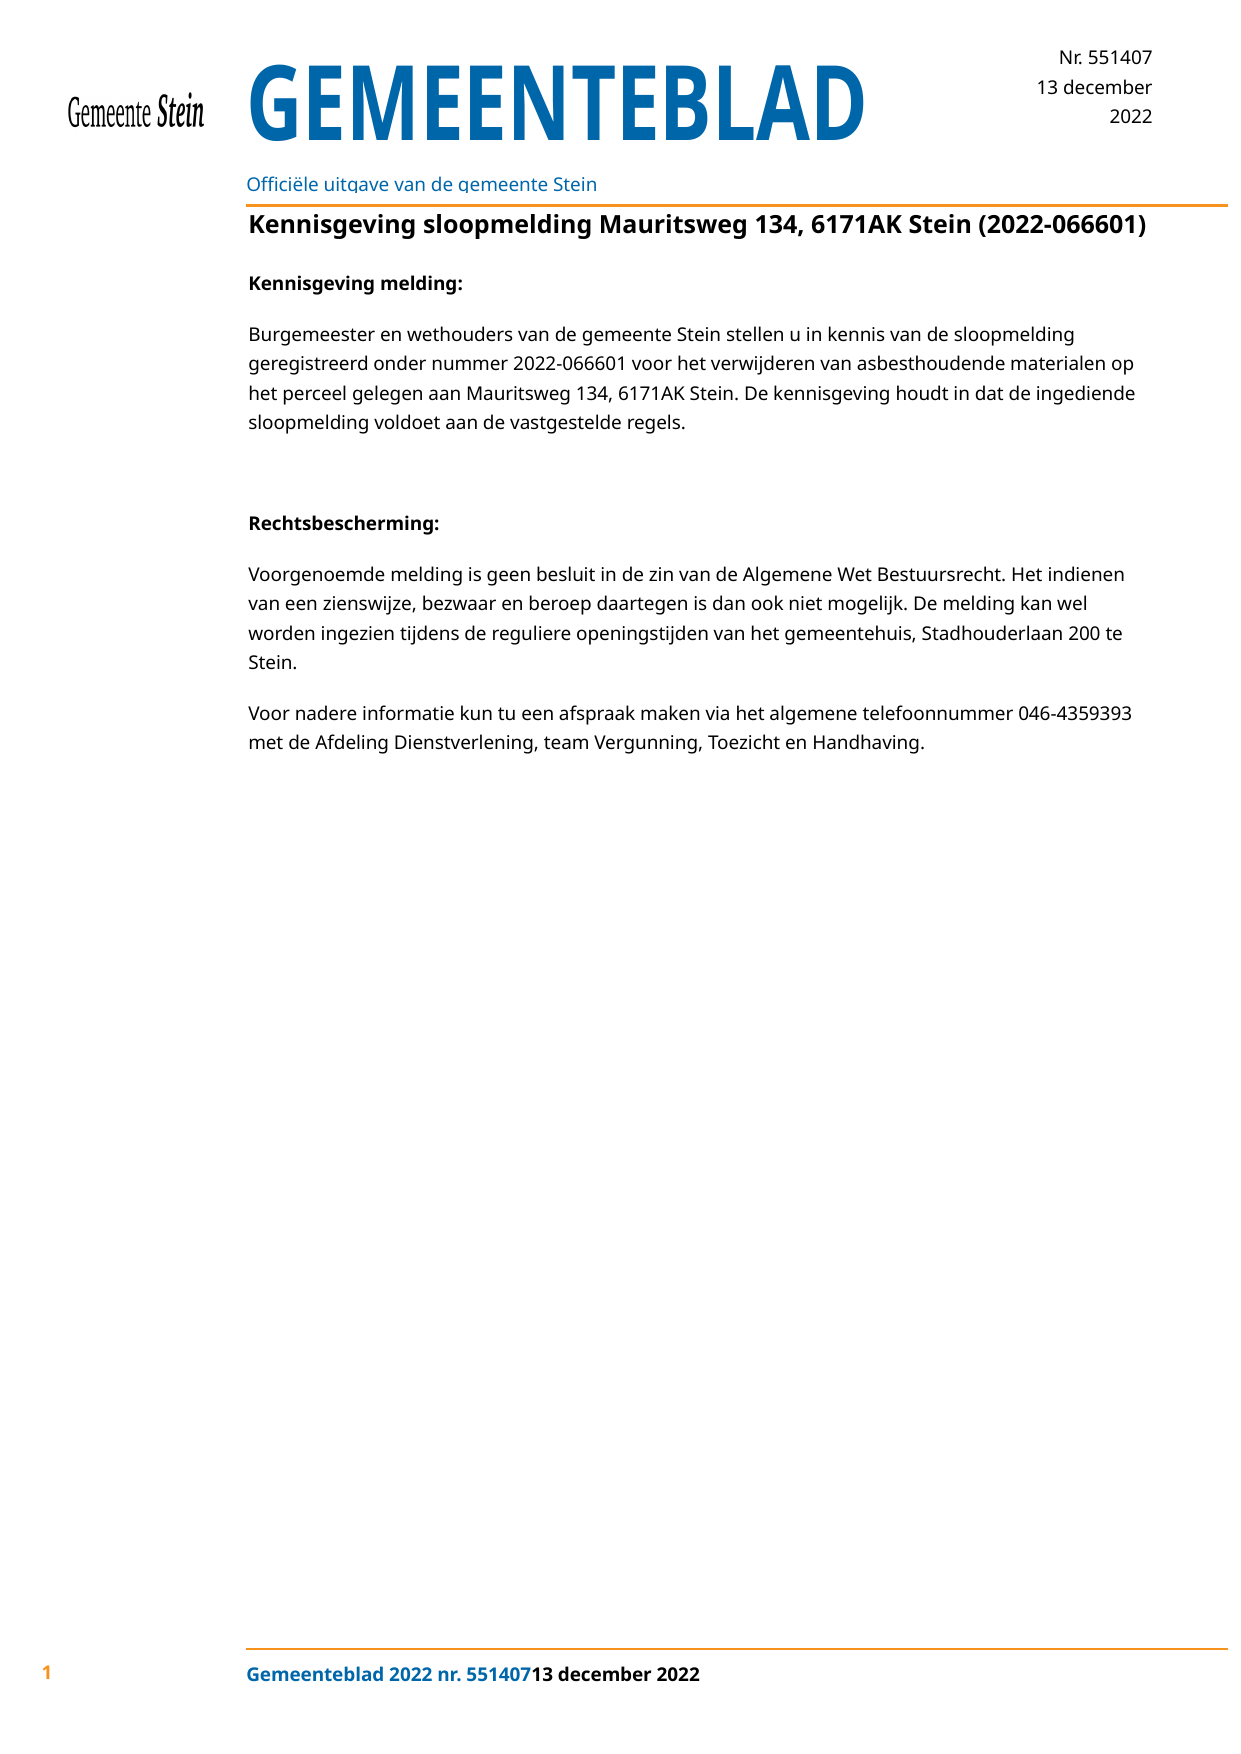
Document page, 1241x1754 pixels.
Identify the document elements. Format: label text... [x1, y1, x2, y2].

text Burgemeester en wethouders van de gemeente Stein stellen u in kennis van de sloopmelding geregistreerd onder nummer 2022-066601 voor het verwijderen van asbesthoudende materialen op het perceel gelegen aan Mauritsweg 134, 6171AK Stein. De kennisgeving houdt in dat de ingediende sloopmelding voldoet aan de vastgestelde regels. [248, 321, 1152, 435]
picture [41, 47, 231, 172]
text Kennisgeving sloopmelding Mauritsweg 134, 6171AK Stein (2022-066601) [248, 207, 1152, 241]
text Kennisgeving melding: [248, 270, 1152, 296]
text Voorgenoemde melding is geen besluit in de zin van de Algemene Wet Bestuursrecht. Het indienen van een zienswijze, bezwaar en beroep daartegen is dan ook niet mogelijk. De melding kan wel worden ingezien tijdens de reguliere openingstijden van het gemeentehuis, Stadhouderlaan 200 te Stein. [248, 561, 1152, 675]
text Voor nadere informatie kun tu een afspraak maken via het algemene telefoonnummer 046-4359393 met de Afdeling Dienstverlening, team Vergunning, Toezicht en Handhaving. [248, 700, 1152, 755]
text Rechtsbescherming: [248, 510, 1152, 536]
